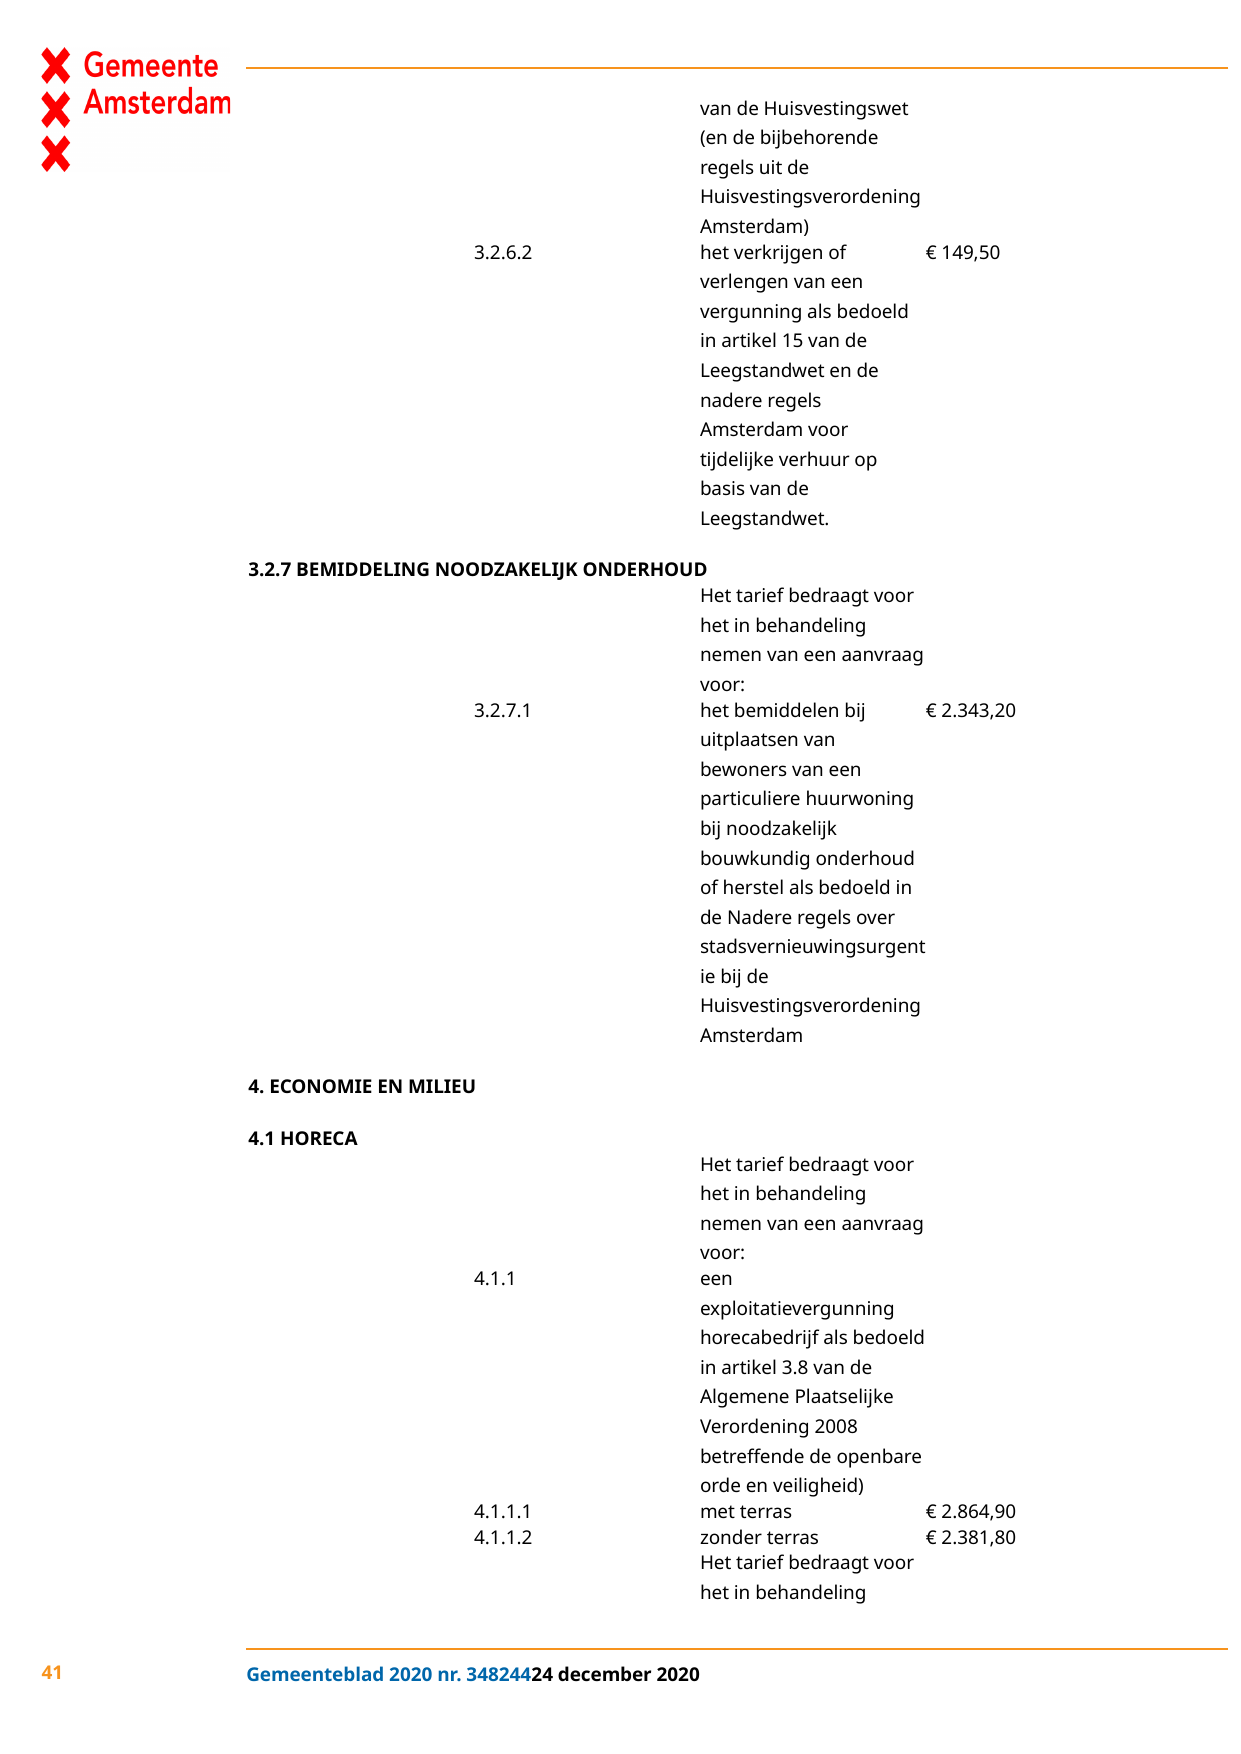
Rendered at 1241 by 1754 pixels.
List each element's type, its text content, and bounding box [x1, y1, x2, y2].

table_cell het verkrijgen of verlengen van een vergunning als bedoeld in artikel 15 van de Leegstandwet en de nadere regels Amsterdam voor tijdelijke verhuur op basis van de Leegstandwet. [700, 239, 926, 531]
table_cell [248, 1498, 474, 1524]
table_cell [926, 582, 1152, 697]
table_cell [926, 1265, 1152, 1498]
table_cell [700, 1099, 926, 1125]
table_cell [474, 1151, 700, 1265]
table_cell [248, 1524, 474, 1549]
table_cell een exploitatievergunning horecabedrijf als bedoeld in artikel 3.8 van de Algemene Plaatselijke Verordening 2008 betreffende de openbare orde en veiligheid) [700, 1265, 926, 1498]
table_cell 3.2.6.2 [474, 239, 700, 531]
table_cell 3.2.7.1 [474, 697, 700, 1048]
table_cell 4.1 HORECA [248, 1125, 926, 1151]
table_cell 4.1.1.2 [474, 1524, 700, 1549]
table_cell [474, 582, 700, 697]
table_cell Het tarief bedraagt voor het in behandeling nemen van een aanvraag voor: [700, 1151, 926, 1265]
table_cell [474, 1099, 700, 1125]
table_cell € 2.343,20 [926, 697, 1152, 1048]
table_cell Het tarief bedraagt voor het in behandeling nemen van een aanvraag voor: [700, 582, 926, 697]
table_cell [248, 1265, 474, 1498]
table_cell van de Huisvestingswet (en de bijbehorende regels uit de Huisvestingsverordening Amsterdam) [700, 95, 926, 239]
table_cell € 2.381,80 [926, 1524, 1152, 1549]
table_cell [248, 582, 474, 697]
table_cell 4.1.1.1 [474, 1498, 700, 1524]
table_cell [248, 95, 474, 239]
table_cell [926, 1550, 1152, 1605]
table_cell [926, 1099, 1152, 1125]
table_cell [248, 1550, 474, 1605]
table_cell [926, 1048, 1152, 1074]
table_cell [474, 531, 700, 557]
table_cell € 149,50 [926, 239, 1152, 531]
table_cell [926, 531, 1152, 557]
table_cell € 2.864,90 [926, 1498, 1152, 1524]
table_cell 4. ECONOMIE EN MILIEU [248, 1074, 926, 1099]
table_cell het bemiddelen bij uitplaatsen van bewoners van een particuliere huurwoning bij noodzakelijk bouwkundig onderhoud of herstel als bedoeld in de Nadere regels over stadsvernieuwingsurgentie bij de Huisvestingsverordening Amsterdam [700, 697, 926, 1048]
table_cell 3.2.7 BEMIDDELING NOODZAKELIJK ONDERHOUD [248, 557, 926, 582]
table_cell [926, 1125, 1152, 1151]
table_cell [474, 1550, 700, 1605]
table_cell Het tarief bedraagt voor het in behandeling [700, 1550, 926, 1605]
table_cell [700, 1048, 926, 1074]
table_cell [248, 531, 474, 557]
table_cell [926, 1151, 1152, 1265]
table_cell [248, 1099, 474, 1125]
table_cell [926, 1074, 1152, 1099]
table_cell zonder terras [700, 1524, 926, 1549]
table_cell [248, 1048, 474, 1074]
table_cell [926, 557, 1152, 582]
table_cell [926, 95, 1152, 239]
picture [41, 47, 231, 172]
table_cell 4.1.1 [474, 1265, 700, 1498]
table_cell [474, 95, 700, 239]
table_cell [248, 697, 474, 1048]
table_cell [474, 1048, 700, 1074]
table_cell [248, 239, 474, 531]
table_cell met terras [700, 1498, 926, 1524]
table_cell [248, 1151, 474, 1265]
table_cell [700, 531, 926, 557]
